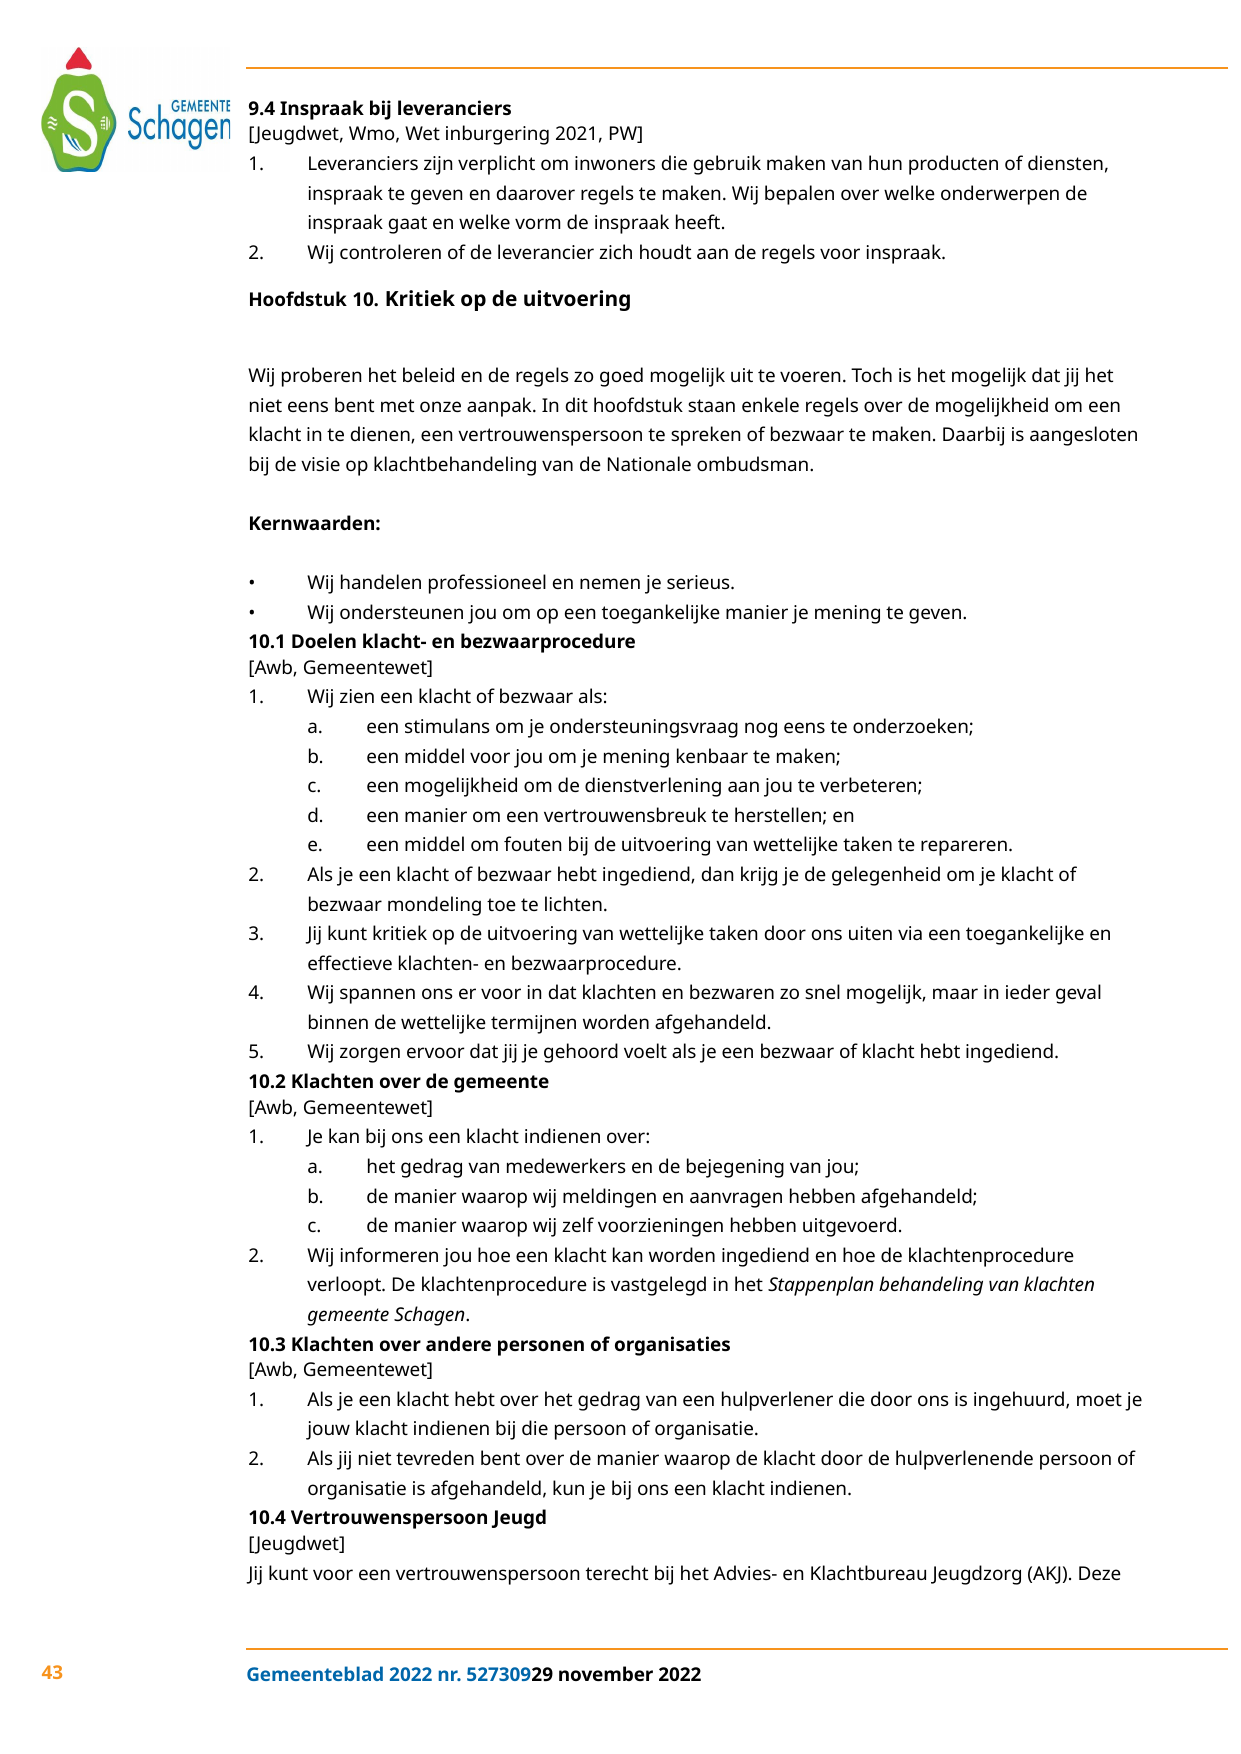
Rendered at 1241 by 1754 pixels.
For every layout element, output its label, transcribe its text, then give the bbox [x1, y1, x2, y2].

list Als je een klacht hebt over het gedrag van een hulpverlener die door ons is ingehuurd, moet je jouw klacht indienen bij die persoon of organisatie. [248, 1386, 1152, 1441]
list een mogelijkheid om de dienstverlening aan jou te verbeteren; [307, 772, 1152, 798]
list Leveranciers zijn verplicht om inwoners die gebruik maken van hun producten of diensten, inspraak te geven en daarover regels te maken. Wij bepalen over welke onderwerpen de inspraak gaat en welke vorm de inspraak heeft. [248, 150, 1152, 235]
list Als jij niet tevreden bent over de manier waarop de klacht door de hulpverlenende persoon of organisatie is afgehandeld, kun je bij ons een klacht indienen. [248, 1445, 1152, 1501]
list Wij zorgen ervoor dat jij je gehoord voelt als je een bezwaar of klacht hebt ingediend. [248, 1039, 1152, 1064]
text Wij proberen het beleid en de regels zo goed mogelijk uit te voeren. Toch is het mogelijk dat jij het niet eens bent met onze aanpak. In dit hoofdstuk staan enkele regels over de mogelijkheid om een klacht in te dienen, een vertrouwenspersoon te spreken of bezwaar te maken. Daarbij is aangesloten bij de visie op klachtbehandeling van de Nationale ombudsman. [248, 362, 1152, 477]
list Jij kunt kritiek op de uitvoering van wettelijke taken door ons uiten via een toegankelijke en effectieve klachten- en bezwaarprocedure. [248, 920, 1152, 976]
text 10.2 Klachten over de gemeente [248, 1068, 1152, 1094]
text 10.3 Klachten over andere personen of organisaties [248, 1331, 1152, 1356]
text 9.4 Inspraak bij leveranciers [248, 95, 1152, 121]
list de manier waarop wij meldingen en aanvragen hebben afgehandeld; [307, 1183, 1152, 1208]
text Kernwaarden: [248, 510, 1152, 536]
text [Jeugdwet, Wmo, Wet inburgering 2021, PW] [248, 121, 1152, 146]
text 10.4 Vertrouwenspersoon Jeugd [248, 1504, 1152, 1530]
text 10.1 Doelen klacht- en bezwaarprocedure [248, 628, 1152, 654]
list een middel om fouten bij de uitvoering van wettelijke taken te repareren. [307, 832, 1152, 857]
list Je kan bij ons een klacht indienen over: [248, 1124, 1152, 1149]
text [Jeugdwet] [248, 1530, 1152, 1556]
list de manier waarop wij zelf voorzieningen hebben uitgevoerd. [307, 1212, 1152, 1238]
list Wij handelen professioneel en nemen je serieus. [248, 569, 1152, 595]
list Wij zien een klacht of bezwaar als: [248, 684, 1152, 709]
text [Awb, Gemeentewet] [248, 1094, 1152, 1120]
list een middel voor jou om je mening kenbaar te maken; [307, 743, 1152, 769]
list Wij informeren jou hoe een klacht kan worden ingediend en hoe de klachtenprocedure verloopt. De klachtenprocedure is vastgelegd in het Stappenplan behandeling van klachten gemeente Schagen. [248, 1242, 1152, 1327]
list een stimulans om je ondersteuningsvraag nog eens te onderzoeken; [307, 713, 1152, 739]
list Wij ondersteunen jou om op een toegankelijke manier je mening te geven. [248, 599, 1152, 624]
list een manier om een vertrouwensbreuk te herstellen; en [307, 802, 1152, 828]
list het gedrag van medewerkers en de bejegening van jou; [307, 1153, 1152, 1179]
text Jij kunt voor een vertrouwenspersoon terecht bij het Advies- en Klachtbureau Jeugdzorg (AKJ). Deze [248, 1560, 1152, 1585]
text [Awb, Gemeentewet] [248, 1356, 1152, 1382]
list Wij controleren of de leverancier zich houdt aan de regels voor inspraak. [248, 239, 1152, 264]
list Als je een klacht of bezwaar hebt ingediend, dan krijg je de gelegenheid om je klacht of bezwaar mondeling toe te lichten. [248, 861, 1152, 917]
picture [41, 47, 231, 172]
text Hoofdstuk 10. Kritiek op de uitvoering [248, 284, 1152, 313]
text [Awb, Gemeentewet] [248, 654, 1152, 680]
list Wij spannen ons er voor in dat klachten en bezwaren zo snel mogelijk, maar in ieder geval binnen de wettelijke termijnen worden afgehandeld. [248, 979, 1152, 1035]
